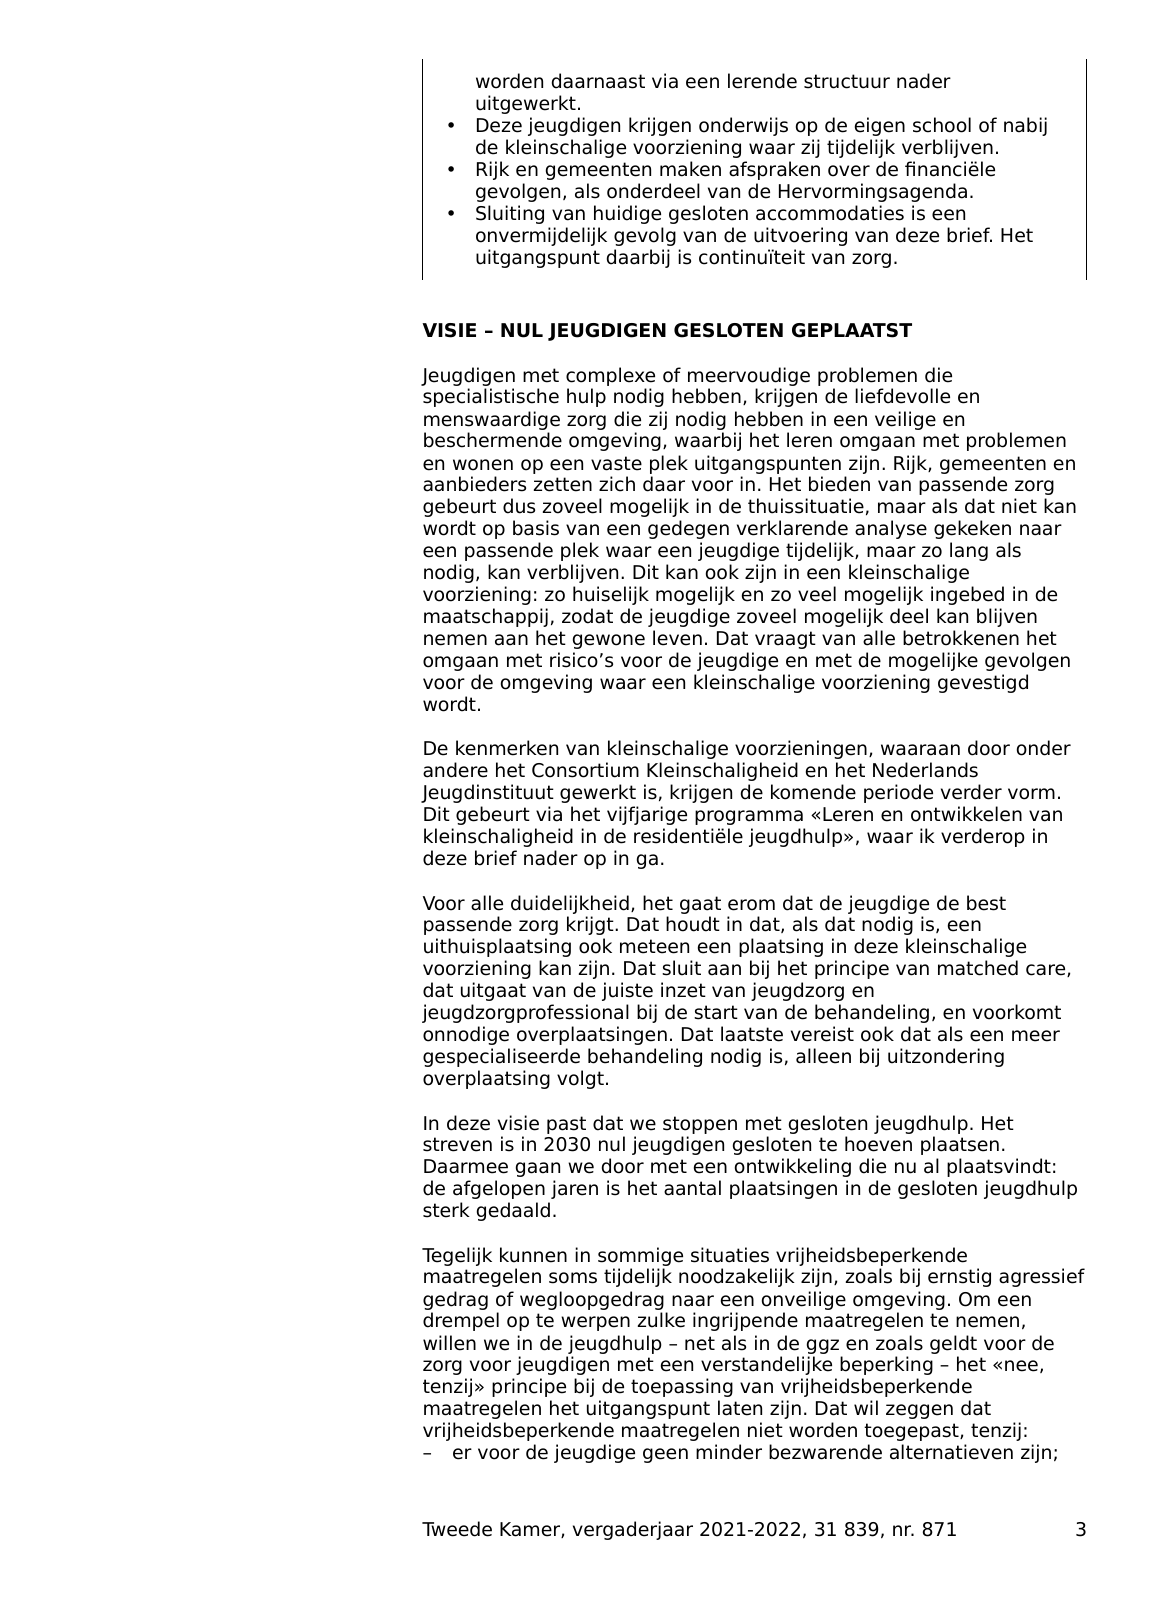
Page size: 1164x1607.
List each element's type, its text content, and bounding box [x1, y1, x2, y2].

text Voor alle duidelijkheid, het gaat erom dat de jeugdige de best passende zorg krijgt. Dat houdt in dat, als dat nodig is, een uithuisplaatsing ook meteen een plaatsing in deze kleinschalige voorziening kan zijn. Dat sluit aan bij het principe van matched care, dat uitgaat van de juiste inzet van jeugdzorg en jeugdzorgprofessional bij de start van de behandeling, en voorkomt onnodige overplaatsingen. Dat laatste vereist ook dat als een meer gespecialiseerde behandeling nodig is, alleen bij uitzondering overplaatsing volgt. [422, 892, 1087, 1090]
subtitle VISIE – NUL JEUGDIGEN GESLOTEN GEPLAATST [422, 320, 1087, 342]
text De kenmerken van kleinschalige voorzieningen, waaraan door onder andere het Consortium Kleinschaligheid en het Nederlands Jeugdinstituut gewerkt is, krijgen de komende periode verder vorm. Dit gebeurt via het vijfjarige programma «Leren en ontwikkelen van kleinschaligheid in de residentiële jeugdhulp», waar ik verderop in deze brief nader op in ga. [422, 738, 1087, 870]
text In deze visie past dat we stoppen met gesloten jeugdhulp. Het streven is in 2030 nul jeugdigen gesloten te hoeven plaatsen. Daarmee gaan we door met een ontwikkeling die nu al plaatsvindt: de afgelopen jaren is het aantal plaatsingen in de gesloten jeugdhulp sterk gedaald. [422, 1112, 1087, 1222]
text Jeugdigen met complexe of meervoudige problemen die specialistische hulp nodig hebben, krijgen de liefdevolle en menswaardige zorg die zij nodig hebben in een veilige en beschermende omgeving, waarbij het leren omgaan met problemen en wonen op een vaste plek uitgangspunten zijn. Rijk, gemeenten en aanbieders zetten zich daar voor in. Het bieden van passende zorg gebeurt dus zoveel mogelijk in de thuissituatie, maar als dat niet kan wordt op basis van een gedegen verklarende analyse gekeken naar een passende plek waar een jeugdige tijdelijk, maar zo lang als nodig, kan verblijven. Dit kan ook zijn in een kleinschalige voorziening: zo huiselijk mogelijk en zo veel mogelijk ingebed in de maatschappij, zodat de jeugdige zoveel mogelijk deel kan blijven nemen aan het gewone leven. Dat vraagt van alle betrokkenen het omgaan met risico’s voor de jeugdige en met de mogelijke gevolgen voor de omgeving waar een kleinschalige voorziening gevestigd wordt. [422, 364, 1087, 716]
text Tegelijk kunnen in sommige situaties vrijheidsbeperkende maatregelen soms tijdelijk noodzakelijk zijn, zoals bij ernstig agressief gedrag of wegloopgedrag naar een onveilige omgeving. Om een drempel op te werpen zulke ingrijpende maatregelen te nemen, willen we in de jeugdhulp – net als in de ggz en zoals geldt voor de zorg voor jeugdigen met een verstandelijke beperking – het «nee, tenzij» principe bij de toepassing van vrijheidsbeperkende maatregelen het uitgangspunt laten zijn. Dat wil zeggen dat vrijheidsbeperkende maatregelen niet worden toegepast, tenzij: [422, 1244, 1087, 1442]
text – er voor de jeugdige geen minder bezwarende alternatieven zijn; [422, 1442, 1087, 1464]
table_header worden daarnaast via een lerende structuur nader uitgewerkt. • Deze jeugdigen krijgen onderwijs op de eigen school of nabij de kleinschalige voorziening waar zij tijdelijk verblijven. • Rijk en gemeenten maken afspraken over de financiële gevolgen, als onderdeel van de Hervormingsagenda. • Sluiting van huidige gesloten accommodaties is een onvermijdelijk gevolg van de uitvoering van deze brief. Het uitgangspunt daarbij is continuïteit van zorg. [423, 59, 1086, 280]
